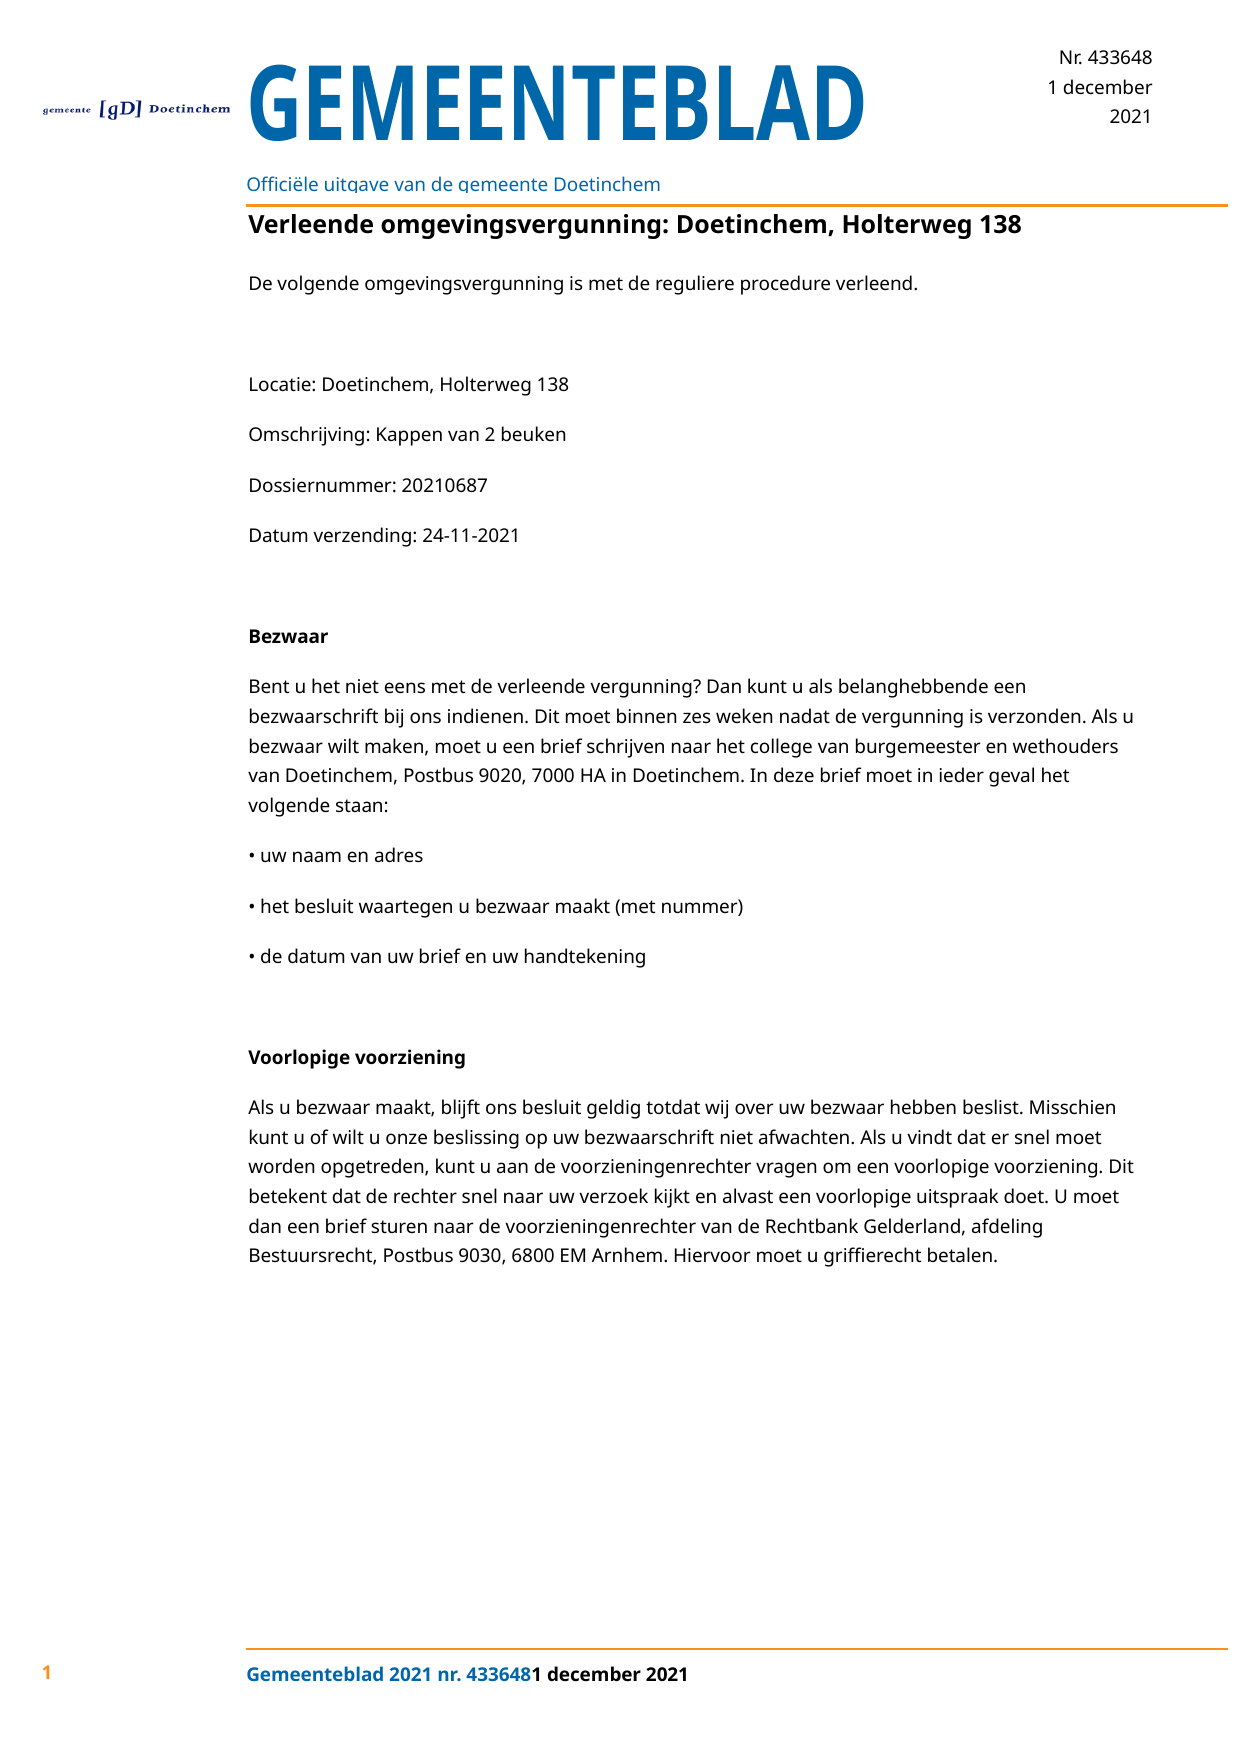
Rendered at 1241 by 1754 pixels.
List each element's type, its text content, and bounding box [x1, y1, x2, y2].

text Verleende omgevingsvergunning: Doetinchem, Holterweg 138 [248, 207, 1152, 241]
text Dossiernummer: 20210687 [248, 472, 1152, 498]
text Datum verzending: 24-11-2021 [248, 522, 1152, 548]
text Bezwaar [248, 623, 1152, 649]
text Locatie: Doetinchem, Holterweg 138 [248, 371, 1152, 397]
text • de datum van uw brief en uw handtekening [248, 943, 1152, 969]
text De volgende omgevingsvergunning is met de reguliere procedure verleend. [248, 270, 1152, 296]
text • het besluit waartegen u bezwaar maakt (met nummer) [248, 893, 1152, 918]
text Omschrijving: Kappen van 2 beuken [248, 422, 1152, 447]
picture [41, 47, 231, 172]
text Bent u het niet eens met de verleende vergunning? Dan kunt u als belanghebbende een bezwaarschrift bij ons indienen. Dit moet binnen zes weken nadat de vergunning is verzonden. Als u bezwaar wilt maken, moet u een brief schrijven naar het college van burgemeester en wethouders van Doetinchem, Postbus 9020, 7000 HA in Doetinchem. In deze brief moet in ieder geval het volgende staan: [248, 674, 1152, 818]
text Als u bezwaar maakt, blijft ons besluit geldig totdat wij over uw bezwaar hebben beslist. Misschien kunt u of wilt u onze beslissing op uw bezwaarschrift niet afwachten. Als u vindt dat er snel moet worden opgetreden, kunt u aan de voorzieningenrechter vragen om een voorlopige voorziening. Dit betekent dat de rechter snel naar uw verzoek kijkt en alvast een voorlopige uitspraak doet. U moet dan een brief sturen naar de voorzieningenrechter van de Rechtbank Gelderland, afdeling Bestuursrecht, Postbus 9030, 6800 EM Arnhem. Hiervoor moet u griffierecht betalen. [248, 1094, 1152, 1268]
text Voorlopige voorziening [248, 1044, 1152, 1070]
text • uw naam en adres [248, 842, 1152, 868]
